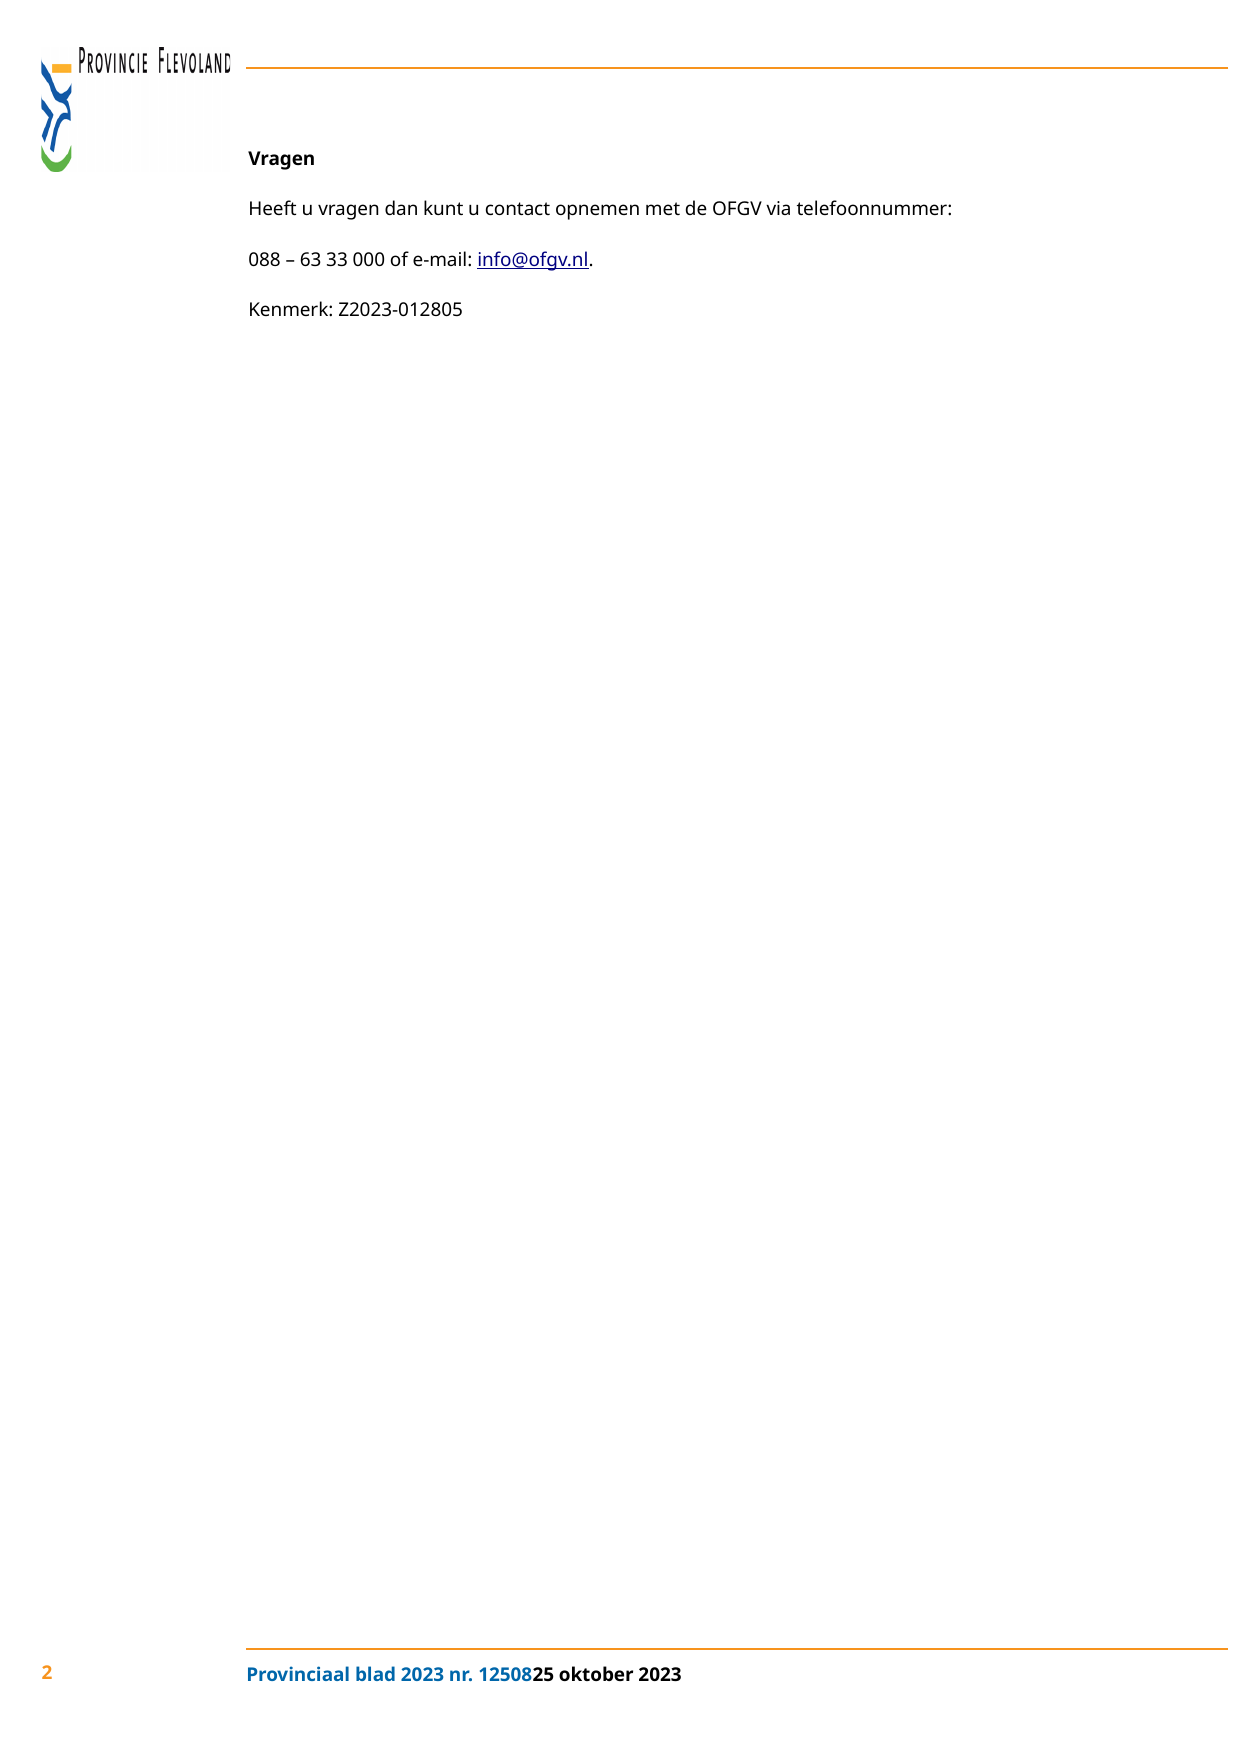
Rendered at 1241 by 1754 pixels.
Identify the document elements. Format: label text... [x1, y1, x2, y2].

text Heeft u vragen dan kunt u contact opnemen met de OFGV via telefoonnummer: [248, 196, 1152, 221]
text 088 – 63 33 000 of e-mail: info@ofgv.nl. [248, 246, 1152, 272]
text Vragen [248, 145, 1152, 171]
text Kenmerk: Z2023-012805 [248, 296, 1152, 322]
picture [41, 47, 231, 172]
